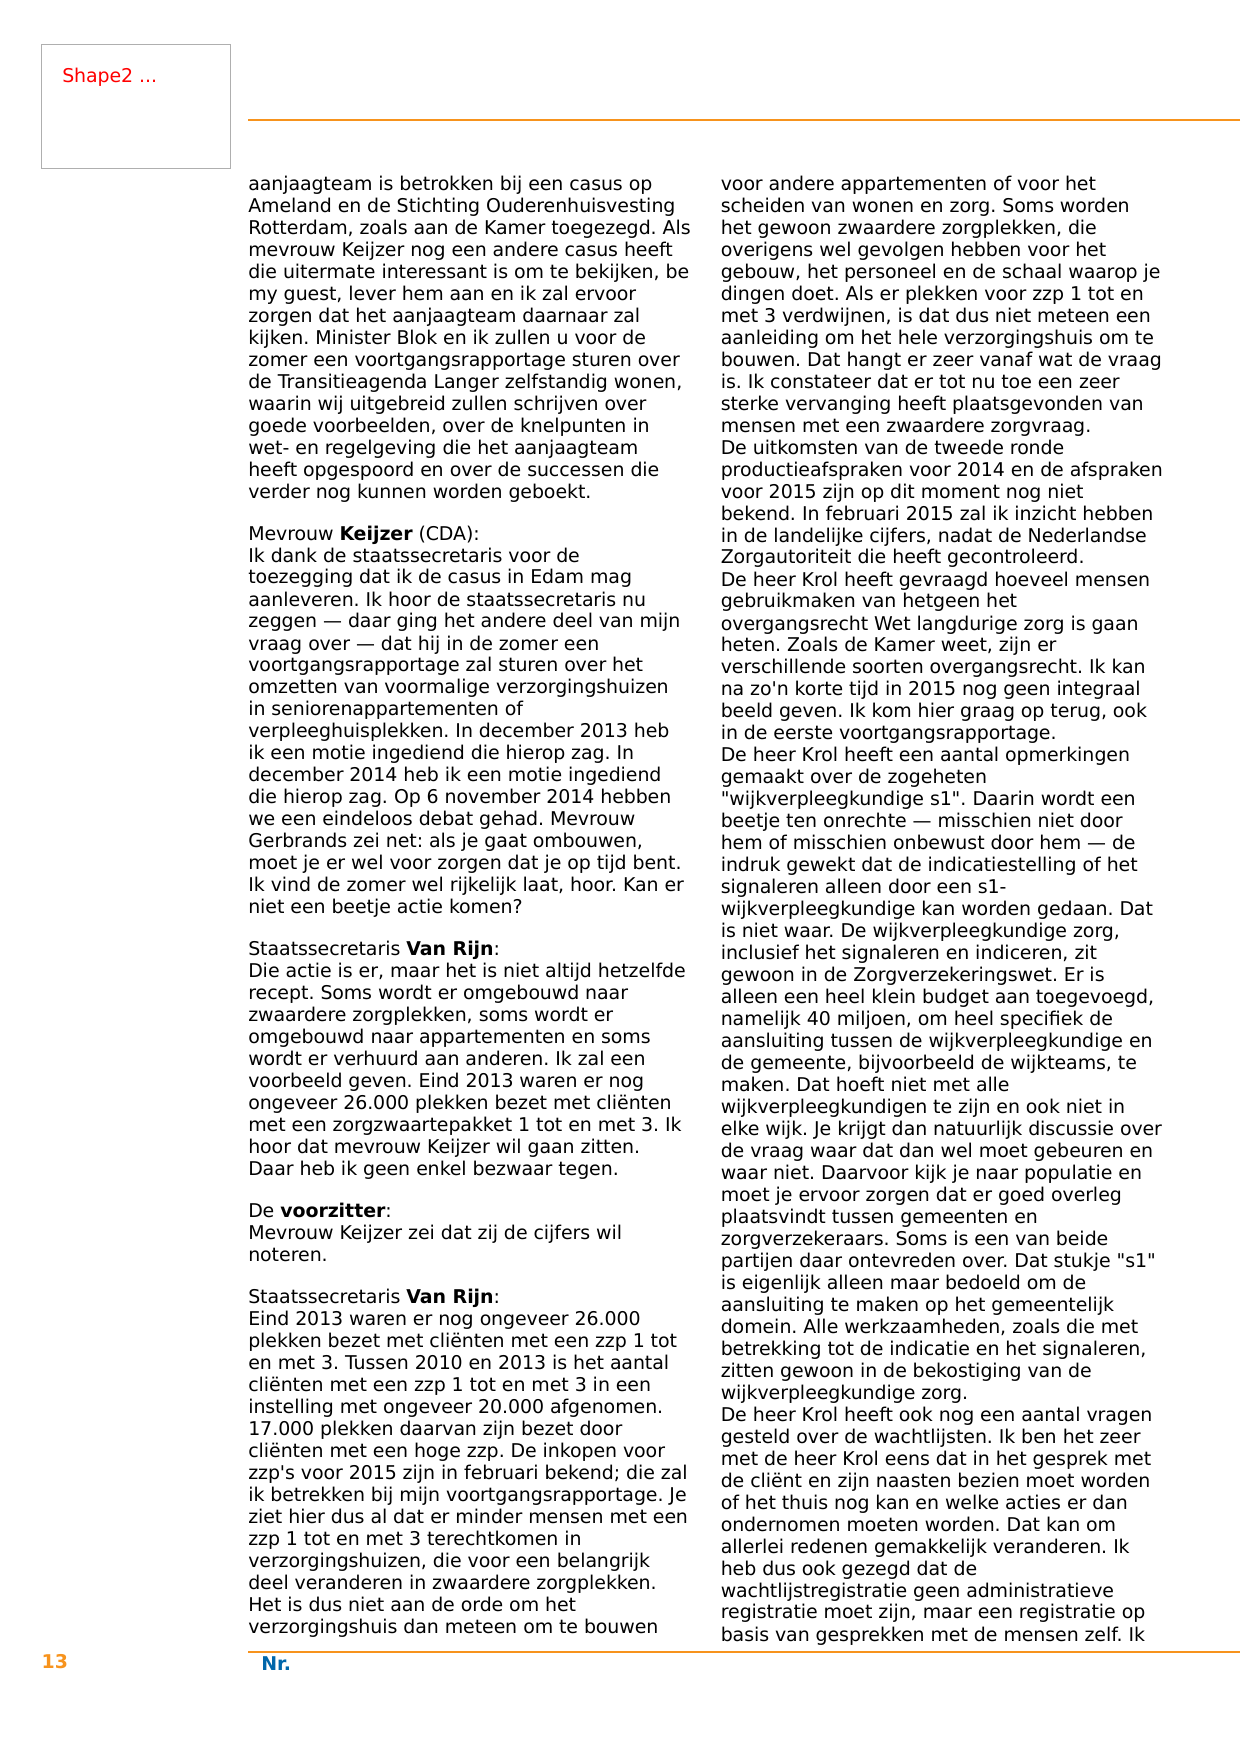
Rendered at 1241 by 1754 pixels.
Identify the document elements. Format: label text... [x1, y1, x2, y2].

text aanjaagteam is betrokken bij een casus op Ameland en de Stichting Ouderenhuisvesting Rotterdam, zoals aan de Kamer toegezegd. Als mevrouw Keijzer nog een andere casus heeft die uitermate interessant is om te bekijken, be my guest, lever hem aan en ik zal ervoor zorgen dat het aanjaagteam daarnaar zal kijken. Minister Blok en ik zullen u voor de zomer een voortgangsrapportage sturen over de Transitieagenda Langer zelfstandig wonen, waarin wij uitgebreid zullen schrijven over goede voorbeelden, over de knelpunten in wet- en regelgeving die het aanjaagteam heeft opgespoord en over de successen die verder nog kunnen worden geboekt. [248, 173, 691, 502]
text De uitkomsten van de tweede ronde productieafspraken voor 2014 en de afspraken voor 2015 zijn op dit moment nog niet bekend. In februari 2015 zal ik inzicht hebben in de landelijke cijfers, nadat de Nederlandse Zorgautoriteit die heeft gecontroleerd. [721, 437, 1163, 568]
text De heer Krol heeft ook nog een aantal vragen gesteld over de wachtlijsten. Ik ben het zeer met de heer Krol eens dat in het gesprek met de cliënt en zijn naasten bezien moet worden of het thuis nog kan en welke acties er dan ondernomen moeten worden. Dat kan om allerlei redenen gemakkelijk veranderen. Ik heb dus ook gezegd dat de wachtlijstregistratie geen administratieve registratie moet zijn, maar een registratie op basis van gesprekken met de mensen zelf. Ik [721, 1404, 1163, 1645]
text Ik dank de staatssecretaris voor de toezegging dat ik de casus in Edam mag aanleveren. Ik hoor de staatssecretaris nu zeggen — daar ging het andere deel van mijn vraag over — dat hij in de zomer een voortgangsrapportage zal sturen over het omzetten van voormalige verzorgingshuizen in seniorenappartementen of verpleeghuisplekken. In december 2013 heb ik een motie ingediend die hierop zag. In december 2014 heb ik een motie ingediend die hierop zag. Op 6 november 2014 hebben we een eindeloos debat gehad. Mevrouw Gerbrands zei net: als je gaat ombouwen, moet je er wel voor zorgen dat je op tijd bent. Ik vind de zomer wel rijkelijk laat, hoor. Kan er niet een beetje actie komen? [248, 544, 691, 918]
text Staatssecretaris Van Rijn: [248, 938, 691, 960]
text De heer Krol heeft gevraagd hoeveel mensen gebruikmaken van hetgeen het overgangsrecht Wet langdurige zorg is gaan heten. Zoals de Kamer weet, zijn er verschillende soorten overgangsrecht. Ik kan na zo'n korte tijd in 2015 nog geen integraal beeld geven. Ik kom hier graag op terug, ook in de eerste voortgangsrapportage. [721, 568, 1163, 744]
text De voorzitter: [248, 1200, 691, 1222]
text Staatssecretaris Van Rijn: [248, 1286, 691, 1308]
text Mevrouw Keijzer (CDA): [248, 522, 691, 544]
text Die actie is er, maar het is niet altijd hetzelfde recept. Soms wordt er omgebouwd naar zwaardere zorgplekken, soms wordt er omgebouwd naar appartementen en soms wordt er verhuurd aan anderen. Ik zal een voorbeeld geven. Eind 2013 waren er nog ongeveer 26.000 plekken bezet met cliënten met een zorgzwaartepakket 1 tot en met 3. Ik hoor dat mevrouw Keijzer wil gaan zitten. Daar heb ik geen enkel bezwaar tegen. [248, 960, 691, 1180]
text De heer Krol heeft een aantal opmerkingen gemaakt over de zogeheten "wijkverpleegkundige s1". Daarin wordt een beetje ten onrechte — misschien niet door hem of misschien onbewust door hem — de indruk gewekt dat de indicatiestelling of het signaleren alleen door een s1-wijkverpleegkundige kan worden gedaan. Dat is niet waar. De wijkverpleegkundige zorg, inclusief het signaleren en indiceren, zit gewoon in de Zorgverzekeringswet. Er is alleen een heel klein budget aan toegevoegd, namelijk 40 miljoen, om heel specifiek de aansluiting tussen de wijkverpleegkundige en de gemeente, bijvoorbeeld de wijkteams, te maken. Dat hoeft niet met alle wijkverpleegkundigen te zijn en ook niet in elke wijk. Je krijgt dan natuurlijk discussie over de vraag waar dat dan wel moet gebeuren en waar niet. Daarvoor kijk je naar populatie en moet je ervoor zorgen dat er goed overleg plaatsvindt tussen gemeenten en zorgverzekeraars. Soms is een van beide partijen daar ontevreden over. Dat stukje "s1" is eigenlijk alleen maar bedoeld om de aansluiting te maken op het gemeentelijk domein. Alle werkzaamheden, zoals die met betrekking tot de indicatie en het signaleren, zitten gewoon in de bekostiging van de wijkverpleegkundige zorg. [721, 744, 1163, 1404]
text voor andere appartementen of voor het scheiden van wonen en zorg. Soms worden het gewoon zwaardere zorgplekken, die overigens wel gevolgen hebben voor het gebouw, het personeel en de schaal waarop je dingen doet. Als er plekken voor zzp 1 tot en met 3 verdwijnen, is dat dus niet meteen een aanleiding om het hele verzorgingshuis om te bouwen. Dat hangt er zeer vanaf wat de vraag is. Ik constateer dat er tot nu toe een zeer sterke vervanging heeft plaatsgevonden van mensen met een zwaardere zorgvraag. [721, 173, 1163, 437]
text Mevrouw Keijzer zei dat zij de cijfers wil noteren. [248, 1222, 691, 1266]
text Eind 2013 waren er nog ongeveer 26.000 plekken bezet met cliënten met een zzp 1 tot en met 3. Tussen 2010 en 2013 is het aantal cliënten met een zzp 1 tot en met 3 in een instelling met ongeveer 20.000 afgenomen. 17.000 plekken daarvan zijn bezet door cliënten met een hoge zzp. De inkopen voor zzp's voor 2015 zijn in februari bekend; die zal ik betrekken bij mijn voortgangsrapportage. Je ziet hier dus al dat er minder mensen met een zzp 1 tot en met 3 terechtkomen in verzorgingshuizen, die voor een belangrijk deel veranderen in zwaardere zorgplekken. Het is dus niet aan de orde om het verzorgingshuis dan meteen om te bouwen [248, 1308, 691, 1637]
